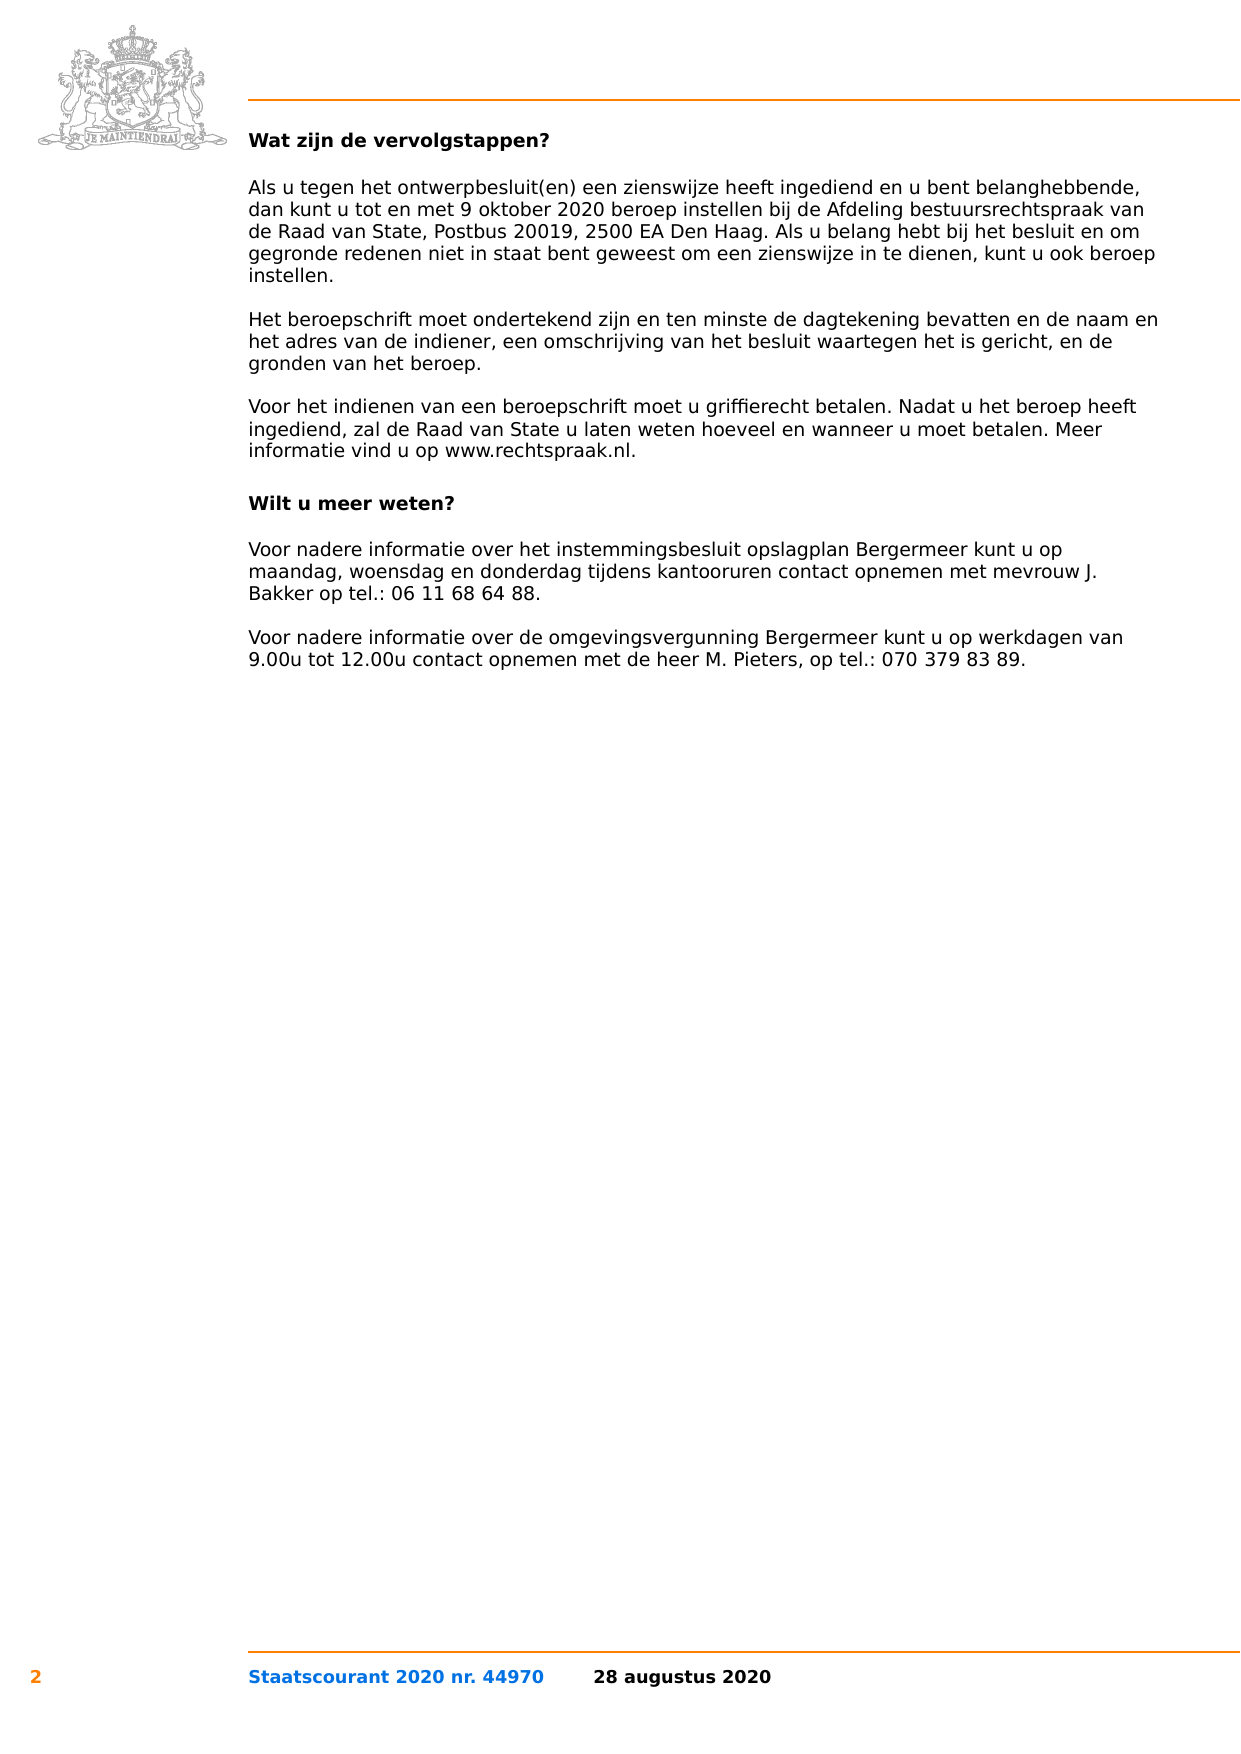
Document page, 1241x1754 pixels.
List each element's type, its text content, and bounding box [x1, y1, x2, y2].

text Voor nadere informatie over het instemmingsbesluit opslagplan Bergermeer kunt u op maandag, woensdag en donderdag tijdens kantooruren contact opnemen met mevrouw J. Bakker op tel.: 06 11 68 64 88. [248, 539, 1163, 605]
text Voor het indienen van een beroepschrift moet u griffierecht betalen. Nadat u het beroep heeft ingediend, zal de Raad van State u laten weten hoeveel en wanneer u moet betalen. Meer informatie vind u op www.rechtspraak.nl. [248, 396, 1163, 462]
subtitle Wilt u meer weten? [248, 492, 1163, 514]
text Als u tegen het ontwerpbesluit(en) een zienswijze heeft ingediend en u bent belanghebbende, dan kunt u tot en met 9 oktober 2020 beroep instellen bij de Afdeling bestuursrechtspraak van de Raad van State, Postbus 20019, 2500 EA Den Haag. Als u belang hebt bij het besluit en om gegronde redenen niet in staat bent geweest om een zienswijze in te dienen, kunt u ook beroep instellen. [248, 177, 1163, 287]
picture [38, 25, 227, 150]
text Het beroepschrift moet ondertekend zijn en ten minste de dagtekening bevatten en de naam en het adres van de indiener, een omschrijving van het besluit waartegen het is gericht, en de gronden van het beroep. [248, 309, 1163, 374]
subtitle Wat zijn de vervolgstappen? [248, 130, 1163, 152]
text Voor nadere informatie over de omgevingsvergunning Bergermeer kunt u op werkdagen van 9.00u tot 12.00u contact opnemen met de heer M. Pieters, op tel.: 070 379 83 89. [248, 627, 1163, 671]
